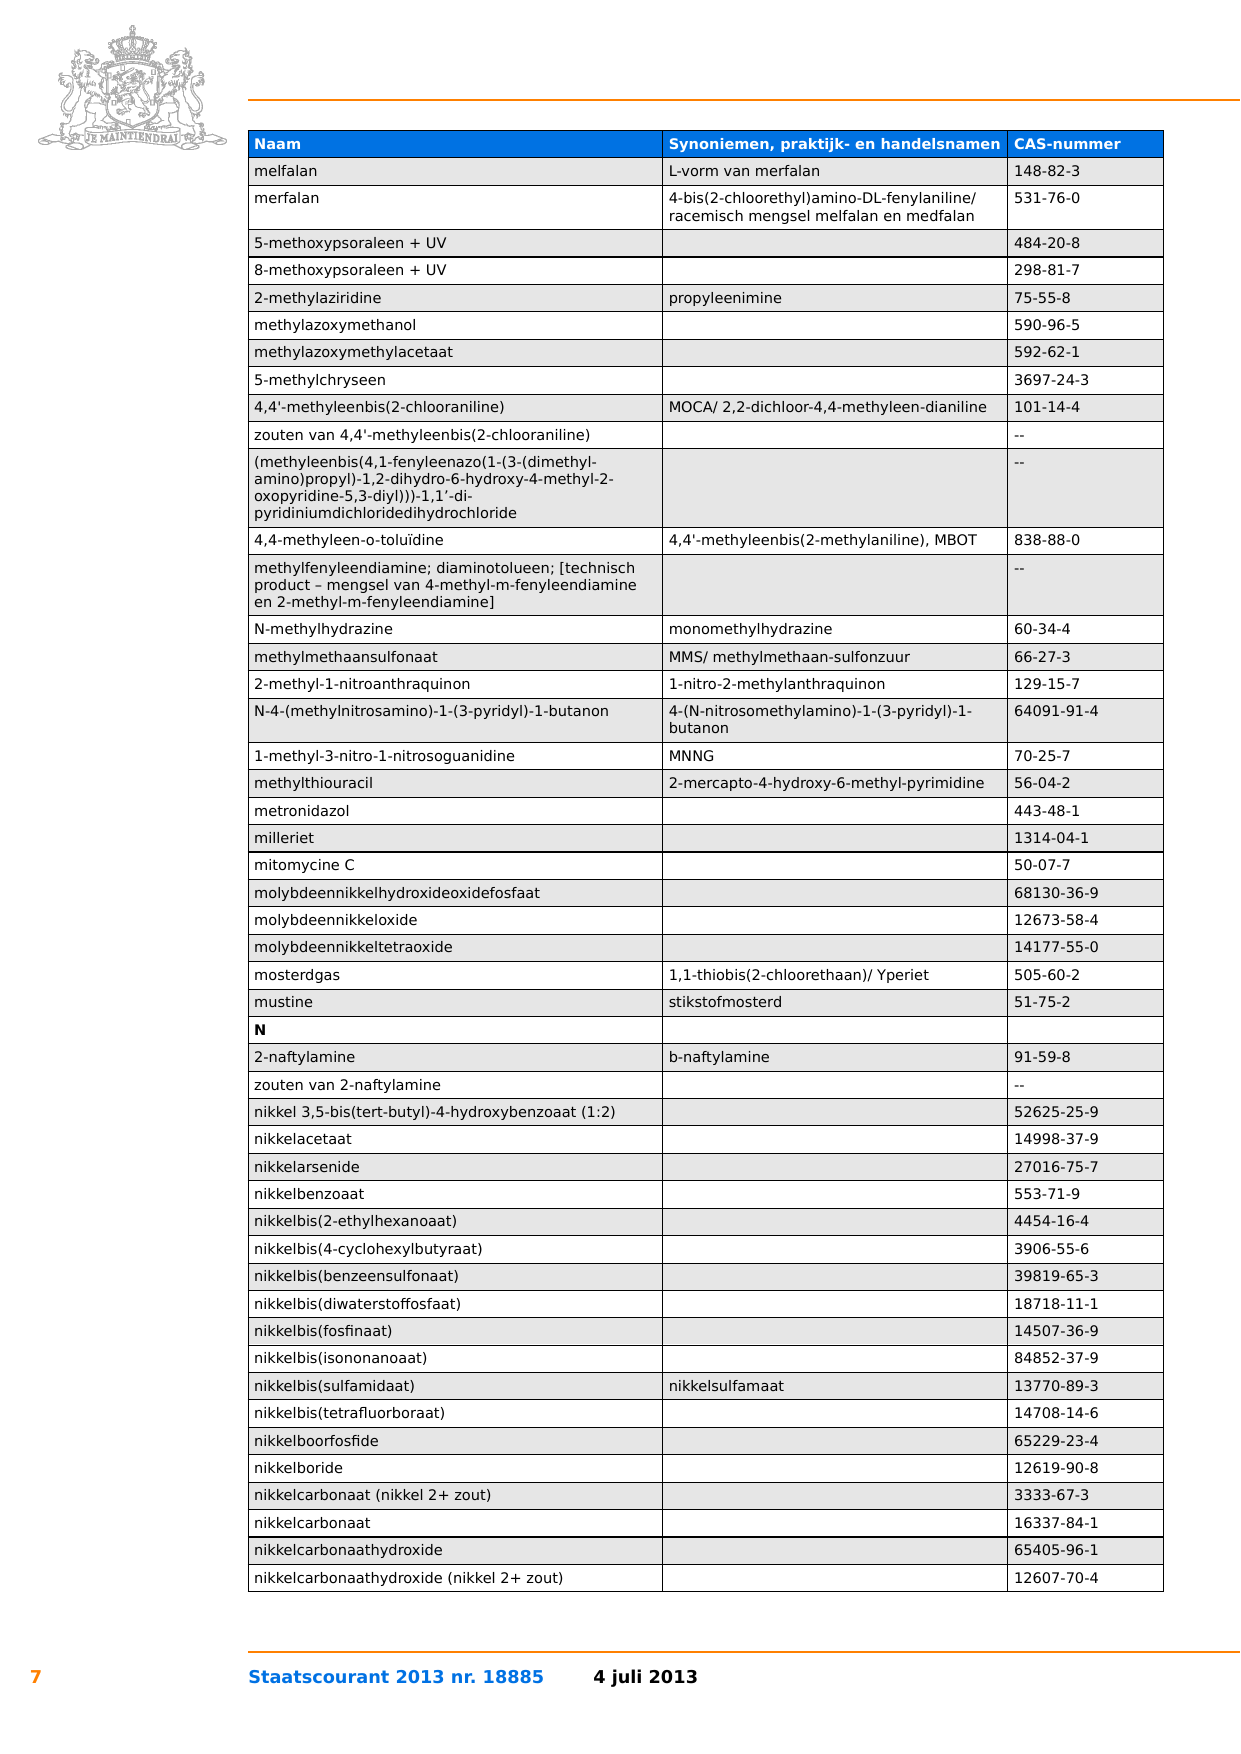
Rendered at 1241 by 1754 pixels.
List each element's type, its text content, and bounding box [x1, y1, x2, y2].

table_cell L-vorm van merfalan [663, 158, 1007, 185]
table_cell 5-methylchryseen [249, 367, 662, 393]
table_cell 592-62-1 [1008, 340, 1163, 366]
table_cell 56-04-2 [1008, 770, 1163, 797]
table_cell [663, 340, 1007, 366]
table_cell 18718-11-1 [1008, 1291, 1163, 1317]
table_cell 8-methoxypsoraleen + UV [249, 258, 662, 284]
table_cell [663, 853, 1007, 879]
table_cell stikstofmosterd [663, 990, 1007, 1016]
table_cell nikkelbis(2-ethylhexanoaat) [249, 1209, 662, 1235]
table_cell 12607-70-4 [1008, 1565, 1163, 1591]
table_cell [663, 1017, 1007, 1043]
table_cell monomethylhydrazine [663, 616, 1007, 643]
table_cell [663, 1510, 1007, 1536]
table_cell [663, 1072, 1007, 1098]
table_cell -- [1008, 555, 1163, 615]
table_cell 590-96-5 [1008, 312, 1163, 339]
table_cell 12673-58-4 [1008, 907, 1163, 934]
table_cell nikkelbis(sulfamidaat) [249, 1373, 662, 1399]
table_cell [663, 1455, 1007, 1482]
table_cell nikkelcarbonaathydroxide (nikkel 2+ zout) [249, 1565, 662, 1591]
table_cell 4454-16-4 [1008, 1209, 1163, 1235]
table_cell 5-methoxypsoraleen + UV [249, 230, 662, 256]
table_cell 70-25-7 [1008, 743, 1163, 769]
table_cell metronidazol [249, 798, 662, 824]
table_cell 39819-65-3 [1008, 1264, 1163, 1290]
table_cell 84852-37-9 [1008, 1346, 1163, 1372]
table_cell 75-55-8 [1008, 285, 1163, 311]
table_cell nikkelboride [249, 1455, 662, 1482]
table_cell nikkelcarbonaat (nikkel 2+ zout) [249, 1483, 662, 1509]
table_cell molybdeennikkeltetraoxide [249, 935, 662, 961]
table_cell b-naftylamine [663, 1044, 1007, 1071]
table_cell [663, 935, 1007, 961]
table_cell nikkelbis(fosfinaat) [249, 1318, 662, 1344]
table_cell [663, 1264, 1007, 1290]
table_cell molybdeennikkeloxide [249, 907, 662, 934]
table_cell nikkelarsenide [249, 1154, 662, 1180]
table_cell methylfenyleendiamine; diaminotolueen; [technisch product – mengsel van 4-methyl-m-fenyleendiamine en 2-methyl-m-fenyleendiamine] [249, 555, 662, 615]
table_cell 14998-37-9 [1008, 1126, 1163, 1153]
table_cell [663, 422, 1007, 448]
table_cell [663, 1400, 1007, 1427]
table_header Synoniemen, praktijk- en handelsnamen [663, 131, 1007, 157]
table_cell 2-methyl-1-nitroanthraquinon [249, 671, 662, 697]
table_cell 531-76-0 [1008, 186, 1163, 229]
table_cell 12619-90-8 [1008, 1455, 1163, 1482]
table_cell 4,4'-methyleenbis(2-chlooraniline) [249, 395, 662, 421]
table_cell 13770-89-3 [1008, 1373, 1163, 1399]
table_cell 91-59-8 [1008, 1044, 1163, 1071]
table_cell [663, 1538, 1007, 1564]
table_cell (methyleenbis(4,1-fenyleenazo(1-(3-(dimethyl-amino)propyl)-1,2-dihydro-6-hydroxy-4-methyl-2-oxopyridine-5,3-diyl)))-1,1’-di-pyridiniumdichloridedihydrochloride [249, 449, 662, 527]
table_cell N-methylhydrazine [249, 616, 662, 643]
table_cell mustine [249, 990, 662, 1016]
table_cell [663, 1483, 1007, 1509]
table_header CAS-nummer [1008, 131, 1163, 157]
table_cell 484-20-8 [1008, 230, 1163, 256]
table_cell 101-14-4 [1008, 395, 1163, 421]
table_cell [1008, 1017, 1163, 1043]
table_cell 14708-14-6 [1008, 1400, 1163, 1427]
table_cell nikkelbis(benzeensulfonaat) [249, 1264, 662, 1290]
table_cell [663, 1565, 1007, 1591]
table_cell 16337-84-1 [1008, 1510, 1163, 1536]
table_cell MOCA/ 2,2-dichloor-4,4-methyleen-dianiline [663, 395, 1007, 421]
table_cell 129-15-7 [1008, 671, 1163, 697]
table_cell 65405-96-1 [1008, 1538, 1163, 1564]
table_cell 64091-91-4 [1008, 699, 1163, 742]
table_cell 443-48-1 [1008, 798, 1163, 824]
table_cell nikkelbis(tetrafluorboraat) [249, 1400, 662, 1427]
table_cell nikkel 3,5-bis(tert-butyl)-4-hydroxybenzoaat (1:2) [249, 1099, 662, 1125]
table_cell nikkelacetaat [249, 1126, 662, 1153]
table_cell melfalan [249, 158, 662, 185]
table_cell zouten van 4,4'-methyleenbis(2-chlooraniline) [249, 422, 662, 448]
table_header Naam [249, 131, 662, 157]
table_cell methylazoxymethanol [249, 312, 662, 339]
table_cell 4,4-methyleen-o-toluïdine [249, 528, 662, 554]
table_cell nikkelsulfamaat [663, 1373, 1007, 1399]
table_cell -- [1008, 449, 1163, 527]
table_cell 2-naftylamine [249, 1044, 662, 1071]
table_cell [663, 1154, 1007, 1180]
table_cell mitomycine C [249, 853, 662, 879]
table_cell [663, 312, 1007, 339]
table_cell methylthiouracil [249, 770, 662, 797]
table_cell [663, 258, 1007, 284]
table_cell merfalan [249, 186, 662, 229]
table_cell 4-(N-nitrosomethylamino)-1-(3-pyridyl)-1-butanon [663, 699, 1007, 742]
table_cell 3333-67-3 [1008, 1483, 1163, 1509]
table_cell [663, 1291, 1007, 1317]
table_cell -- [1008, 1072, 1163, 1098]
table_cell [663, 825, 1007, 851]
table_cell nikkelboorfosfide [249, 1428, 662, 1454]
table_cell mosterdgas [249, 962, 662, 988]
table_cell N-4-(methylnitrosamino)-1-(3-pyridyl)-1-butanon [249, 699, 662, 742]
table_cell [663, 555, 1007, 615]
table_cell nikkelbis(isononanoaat) [249, 1346, 662, 1372]
table_cell zouten van 2-naftylamine [249, 1072, 662, 1098]
table_cell 50-07-7 [1008, 853, 1163, 879]
table_cell [663, 1428, 1007, 1454]
table_cell nikkelbenzoaat [249, 1181, 662, 1208]
table_cell 1-nitro-2-methylanthraquinon [663, 671, 1007, 697]
table_cell 66-27-3 [1008, 644, 1163, 670]
table_cell [663, 1209, 1007, 1235]
table_cell nikkelcarbonaathydroxide [249, 1538, 662, 1564]
table_cell [663, 1126, 1007, 1153]
table_cell 838-88-0 [1008, 528, 1163, 554]
table_cell milleriet [249, 825, 662, 851]
table_cell 3697-24-3 [1008, 367, 1163, 393]
table_cell nikkelbis(4-cyclohexylbutyraat) [249, 1236, 662, 1262]
table_cell [663, 230, 1007, 256]
table_cell [663, 367, 1007, 393]
table_cell 148-82-3 [1008, 158, 1163, 185]
table_cell [663, 449, 1007, 527]
table_cell methylmethaansulfonaat [249, 644, 662, 670]
table_cell 14177-55-0 [1008, 935, 1163, 961]
table_cell [663, 1318, 1007, 1344]
table_cell N [249, 1017, 662, 1043]
table_cell 3906-55-6 [1008, 1236, 1163, 1262]
table_cell 4,4'-methyleenbis(2-methylaniline), MBOT [663, 528, 1007, 554]
table_cell 68130-36-9 [1008, 880, 1163, 906]
table_cell [663, 1181, 1007, 1208]
table_cell MNNG [663, 743, 1007, 769]
picture [38, 25, 227, 150]
table_cell [663, 1346, 1007, 1372]
table_cell molybdeennikkelhydroxideoxidefosfaat [249, 880, 662, 906]
table_cell 4-bis(2-chloorethyl)amino-DL-fenylaniline/ racemisch mengsel melfalan en medfalan [663, 186, 1007, 229]
table_cell 52625-25-9 [1008, 1099, 1163, 1125]
table_cell [663, 1099, 1007, 1125]
table_cell [663, 880, 1007, 906]
table_cell -- [1008, 422, 1163, 448]
table_cell 553-71-9 [1008, 1181, 1163, 1208]
table_cell methylazoxymethylacetaat [249, 340, 662, 366]
table_cell 1314-04-1 [1008, 825, 1163, 851]
table_cell 27016-75-7 [1008, 1154, 1163, 1180]
table_cell 298-81-7 [1008, 258, 1163, 284]
table_cell 2-methylaziridine [249, 285, 662, 311]
table_cell MMS/ methylmethaan-sulfonzuur [663, 644, 1007, 670]
table_cell 1,1-thiobis(2-chloorethaan)/ Yperiet [663, 962, 1007, 988]
table_cell 2-mercapto-4-hydroxy-6-methyl-pyrimidine [663, 770, 1007, 797]
table_cell propyleenimine [663, 285, 1007, 311]
table_cell [663, 798, 1007, 824]
table_cell 51-75-2 [1008, 990, 1163, 1016]
table_cell 65229-23-4 [1008, 1428, 1163, 1454]
table_cell nikkelcarbonaat [249, 1510, 662, 1536]
table_cell 60-34-4 [1008, 616, 1163, 643]
table_cell [663, 907, 1007, 934]
table_cell 505-60-2 [1008, 962, 1163, 988]
table_cell 14507-36-9 [1008, 1318, 1163, 1344]
table_cell 1-methyl-3-nitro-1-nitrosoguanidine [249, 743, 662, 769]
table_cell nikkelbis(diwaterstoffosfaat) [249, 1291, 662, 1317]
table_cell [663, 1236, 1007, 1262]
